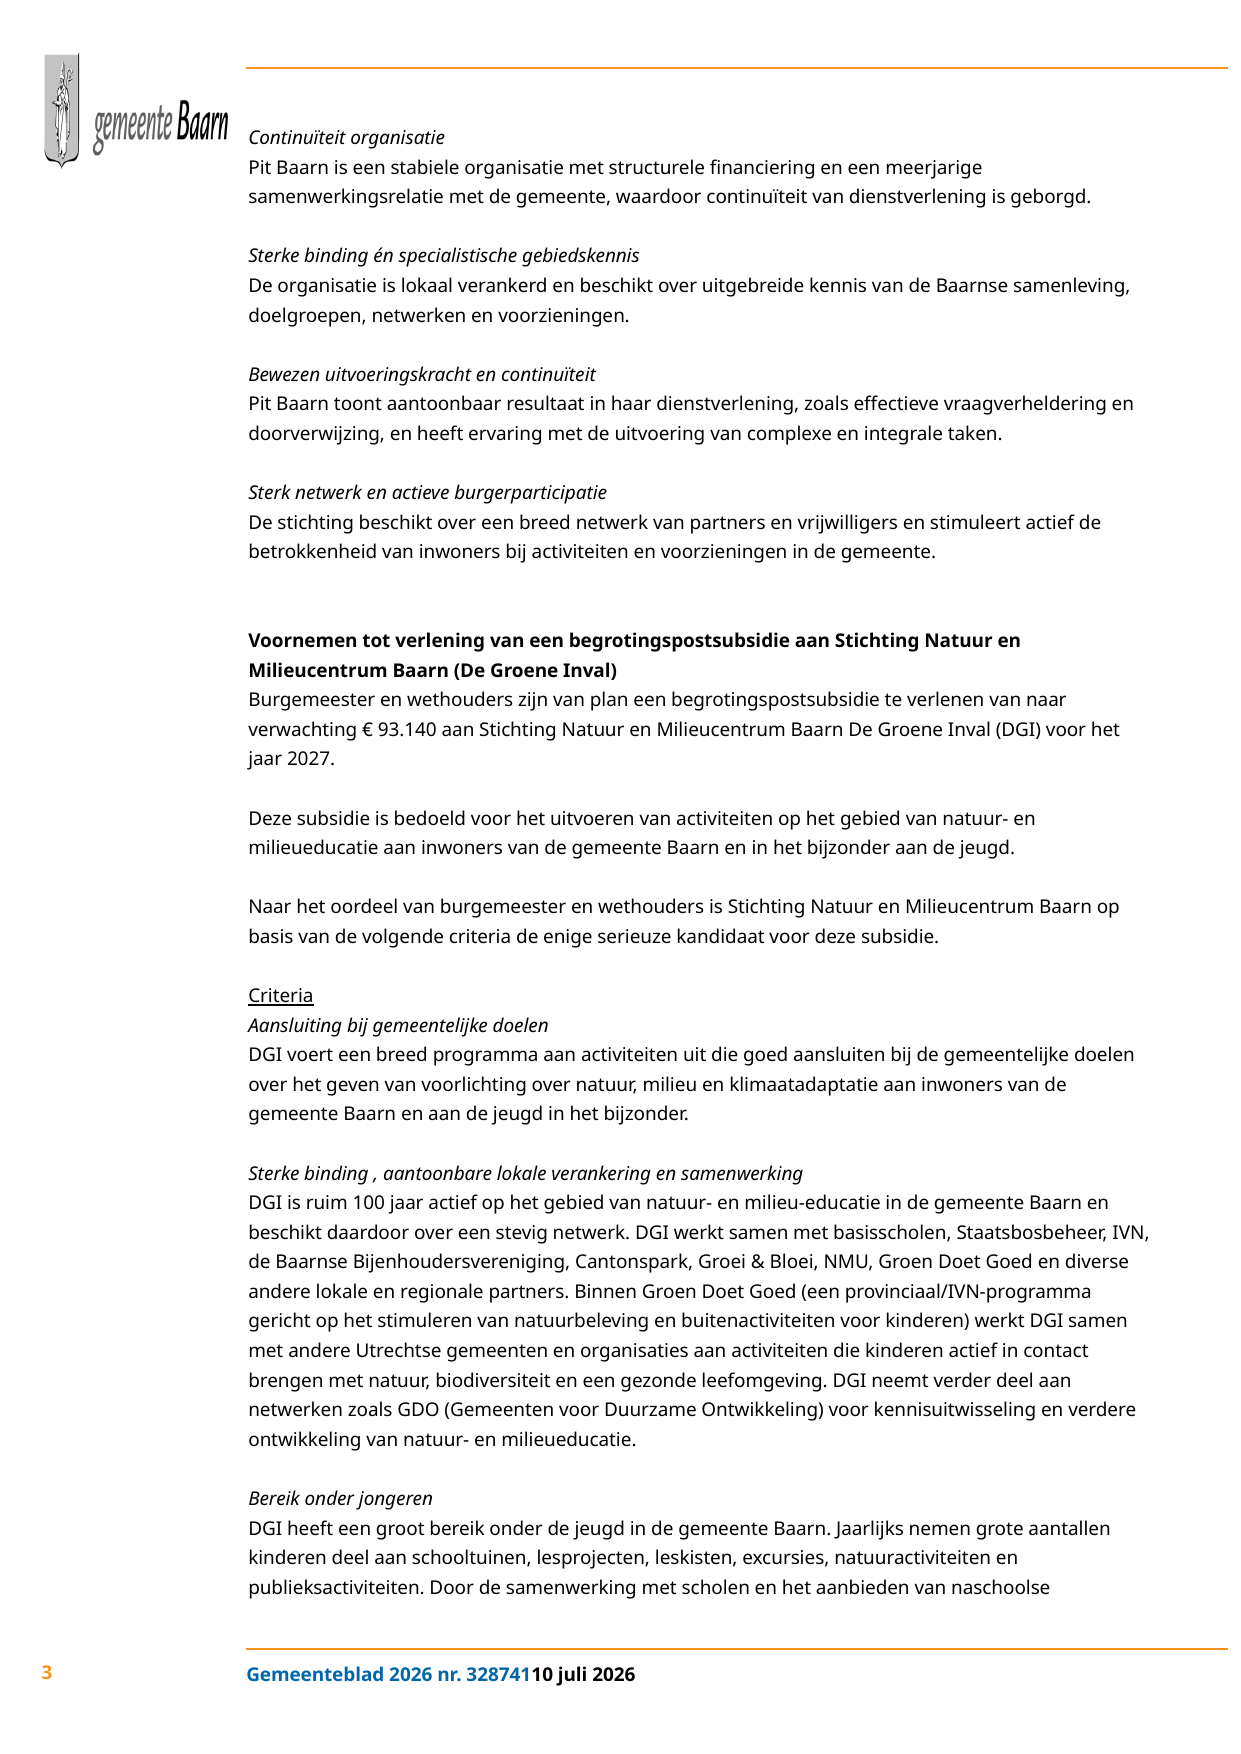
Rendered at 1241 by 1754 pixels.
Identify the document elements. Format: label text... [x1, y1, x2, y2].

text Deze subsidie is bedoeld voor het uitvoeren van activiteiten op het gebied van natuur- en milieueducatie aan inwoners van de gemeente Baarn en in het bijzonder aan de jeugd. [248, 805, 1152, 860]
text Criteria [248, 982, 1152, 1008]
text Sterke binding , aantoonbare lokale verankering en samenwerking [248, 1160, 1152, 1186]
text Naar het oordeel van burgemeester en wethouders is Stichting Natuur en Milieucentrum Baarn op basis van de volgende criteria de enige serieuze kandidaat voor deze subsidie. [248, 893, 1152, 949]
text Bewezen uitvoeringskracht en continuïteit [248, 361, 1152, 387]
text De stichting beschikt over een breed netwerk van partners en vrijwilligers en stimuleert actief de betrokkenheid van inwoners bij activiteiten en voorzieningen in de gemeente. [248, 509, 1152, 564]
text Pit Baarn is een stabiele organisatie met structurele financiering en een meerjarige samenwerkingsrelatie met de gemeente, waardoor continuïteit van dienstverlening is geborgd. [248, 154, 1152, 209]
text Continuïteit organisatie [248, 124, 1152, 150]
text Voornemen tot verlening van een begrotingspostsubsidie aan Stichting Natuur en Milieucentrum Baarn (De Groene Inval) [248, 627, 1152, 683]
text De organisatie is lokaal verankerd en beschikt over uitgebreide kennis van de Baarnse samenleving, doelgroepen, netwerken en voorzieningen. [248, 272, 1152, 328]
text DGI heeft een groot bereik onder de jeugd in de gemeente Baarn. Jaarlijks nemen grote aantallen kinderen deel aan schooltuinen, lesprojecten, leskisten, excursies, natuuractiviteiten en publieksactiviteiten. Door de samenwerking met scholen en het aanbieden van naschoolse [248, 1515, 1152, 1600]
text Bereik onder jongeren [248, 1485, 1152, 1511]
text DGI is ruim 100 jaar actief op het gebied van natuur- en milieu-educatie in de gemeente Baarn en beschikt daardoor over een stevig netwerk. DGI werkt samen met basisscholen, Staatsbosbeheer, IVN, de Baarnse Bijenhoudersvereniging, Cantonspark, Groei & Bloei, NMU, Groen Doet Goed en diverse andere lokale en regionale partners. Binnen Groen Doet Goed (een provinciaal/IVN-programma gericht op het stimuleren van natuurbeleving en buitenactiviteiten voor kinderen) werkt DGI samen met andere Utrechtse gemeenten en organisaties aan activiteiten die kinderen actief in contact brengen met natuur, biodiversiteit en een gezonde leefomgeving. DGI neemt verder deel aan netwerken zoals GDO (Gemeenten voor Duurzame Ontwikkeling) voor kennisuitwisseling en verdere ontwikkeling van natuur- en milieueducatie. [248, 1189, 1152, 1452]
text Pit Baarn toont aantoonbaar resultaat in haar dienstverlening, zoals effectieve vraagverheldering en doorverwijzing, en heeft ervaring met de uitvoering van complexe en integrale taken. [248, 391, 1152, 446]
text Sterk netwerk en actieve burgerparticipatie [248, 479, 1152, 505]
text DGI voert een breed programma aan activiteiten uit die goed aansluiten bij de gemeentelijke doelen over het geven van voorlichting over natuur, milieu en klimaatadaptatie aan inwoners van de gemeente Baarn en aan de jeugd in het bijzonder. [248, 1041, 1152, 1126]
text Aansluiting bij gemeentelijke doelen [248, 1012, 1152, 1038]
text Sterke binding én specialistische gebiedskennis [248, 243, 1152, 268]
picture [41, 47, 231, 172]
text Burgemeester en wethouders zijn van plan een begrotingspostsubsidie te verlenen van naar verwachting € 93.140 aan Stichting Natuur en Milieucentrum Baarn De Groene Inval (DGI) voor het jaar 2027. [248, 686, 1152, 771]
